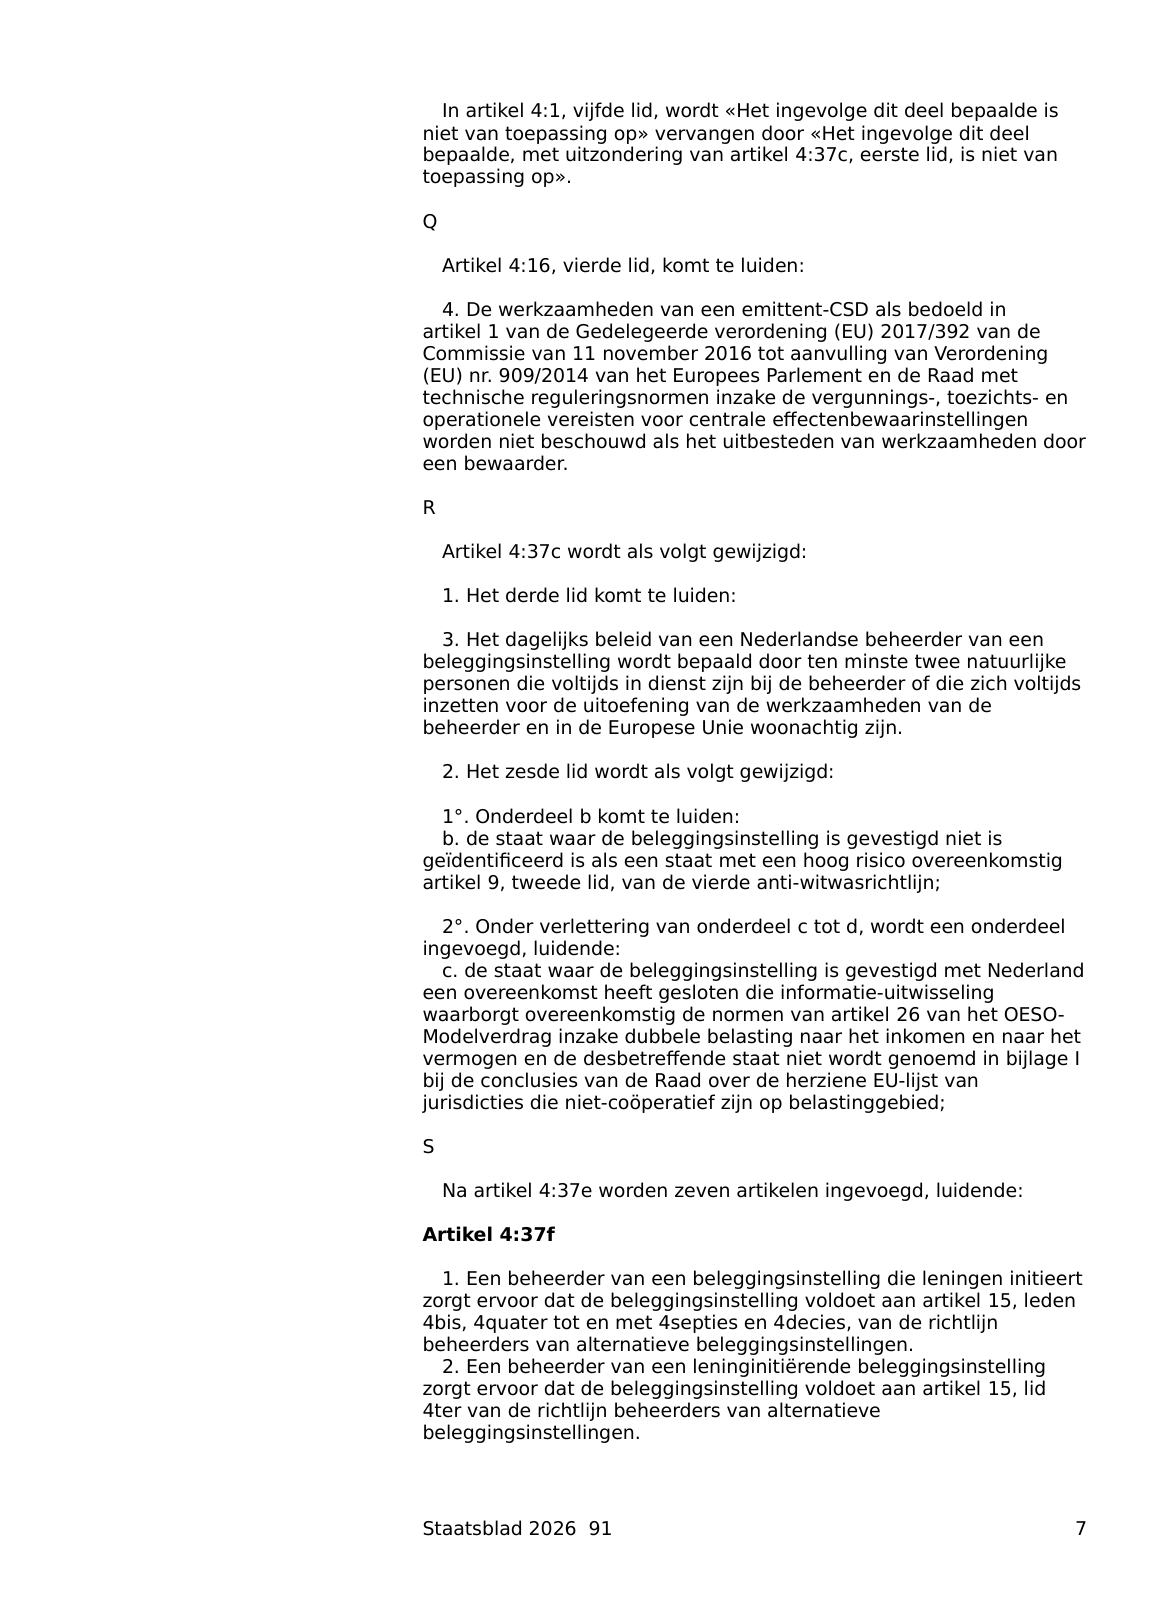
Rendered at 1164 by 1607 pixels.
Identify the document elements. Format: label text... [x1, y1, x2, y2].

text 1. Een beheerder van een beleggingsinstelling die leningen initieert zorgt ervoor dat de beleggingsinstelling voldoet aan artikel 15, leden 4bis, 4quater tot en met 4septies en 4decies, van de richtlijn beheerders van alternatieve beleggingsinstellingen. [422, 1268, 1087, 1356]
text R [422, 497, 1087, 519]
text 2. Een beheerder van een leninginitiërende beleggingsinstelling zorgt ervoor dat de beleggingsinstelling voldoet aan artikel 15, lid 4ter van de richtlijn beheerders van alternatieve beleggingsinstellingen. [422, 1356, 1087, 1444]
text c. de staat waar de beleggingsinstelling is gevestigd met Nederland een overeenkomst heeft gesloten die informatie-uitwisseling waarborgt overeenkomstig de normen van artikel 26 van het OESO-Modelverdrag inzake dubbele belasting naar het inkomen en naar het vermogen en de desbetreffende staat niet wordt genoemd in bijlage I bij de conclusies van de Raad over de herziene EU-lijst van jurisdicties die niet-coöperatief zijn op belastinggebied; [422, 960, 1087, 1113]
text b. de staat waar de beleggingsinstelling is gevestigd niet is geïdentificeerd is als een staat met een hoog risico overeenkomstig artikel 9, tweede lid, van de vierde anti-witwasrichtlijn; [422, 828, 1087, 893]
text 1°. Onderdeel b komt te luiden: [422, 806, 1087, 828]
text 1. Het derde lid komt te luiden: [422, 585, 1087, 607]
text 4. De werkzaamheden van een emittent-CSD als bedoeld in artikel 1 van de Gedelegeerde verordening (EU) 2017/392 van de Commissie van 11 november 2016 tot aanvulling van Verordening (EU) nr. 909/2014 van het Europees Parlement en de Raad met technische reguleringsnormen inzake de vergunnings-, toezichts- en operationele vereisten voor centrale effectenbewaarinstellingen worden niet beschouwd als het uitbesteden van werkzaamheden door een bewaarder. [422, 299, 1087, 475]
text S [422, 1136, 1087, 1158]
text Artikel 4:16, vierde lid, komt te luiden: [422, 255, 1087, 277]
text 3. Het dagelijks beleid van een Nederlandse beheerder van een beleggingsinstelling wordt bepaald door ten minste twee natuurlijke personen die voltijds in dienst zijn bij de beheerder of die zich voltijds inzetten voor de uitoefening van de werkzaamheden van de beheerder en in de Europese Unie woonachtig zijn. [422, 629, 1087, 739]
text Artikel 4:37c wordt als volgt gewijzigd: [422, 541, 1087, 563]
text Q [422, 211, 1087, 232]
text Na artikel 4:37e worden zeven artikelen ingevoegd, luidende: [422, 1180, 1087, 1202]
text 2°. Onder verlettering van onderdeel c tot d, wordt een onderdeel ingevoegd, luidende: [422, 916, 1087, 960]
subtitle Artikel 4:37f [422, 1224, 1087, 1246]
text 2. Het zesde lid wordt als volgt gewijzigd: [422, 761, 1087, 783]
text In artikel 4:1, vijfde lid, wordt «Het ingevolge dit deel bepaalde is niet van toepassing op» vervangen door «Het ingevolge dit deel bepaalde, met uitzondering van artikel 4:37c, eerste lid, is niet van toepassing op». [422, 100, 1087, 188]
